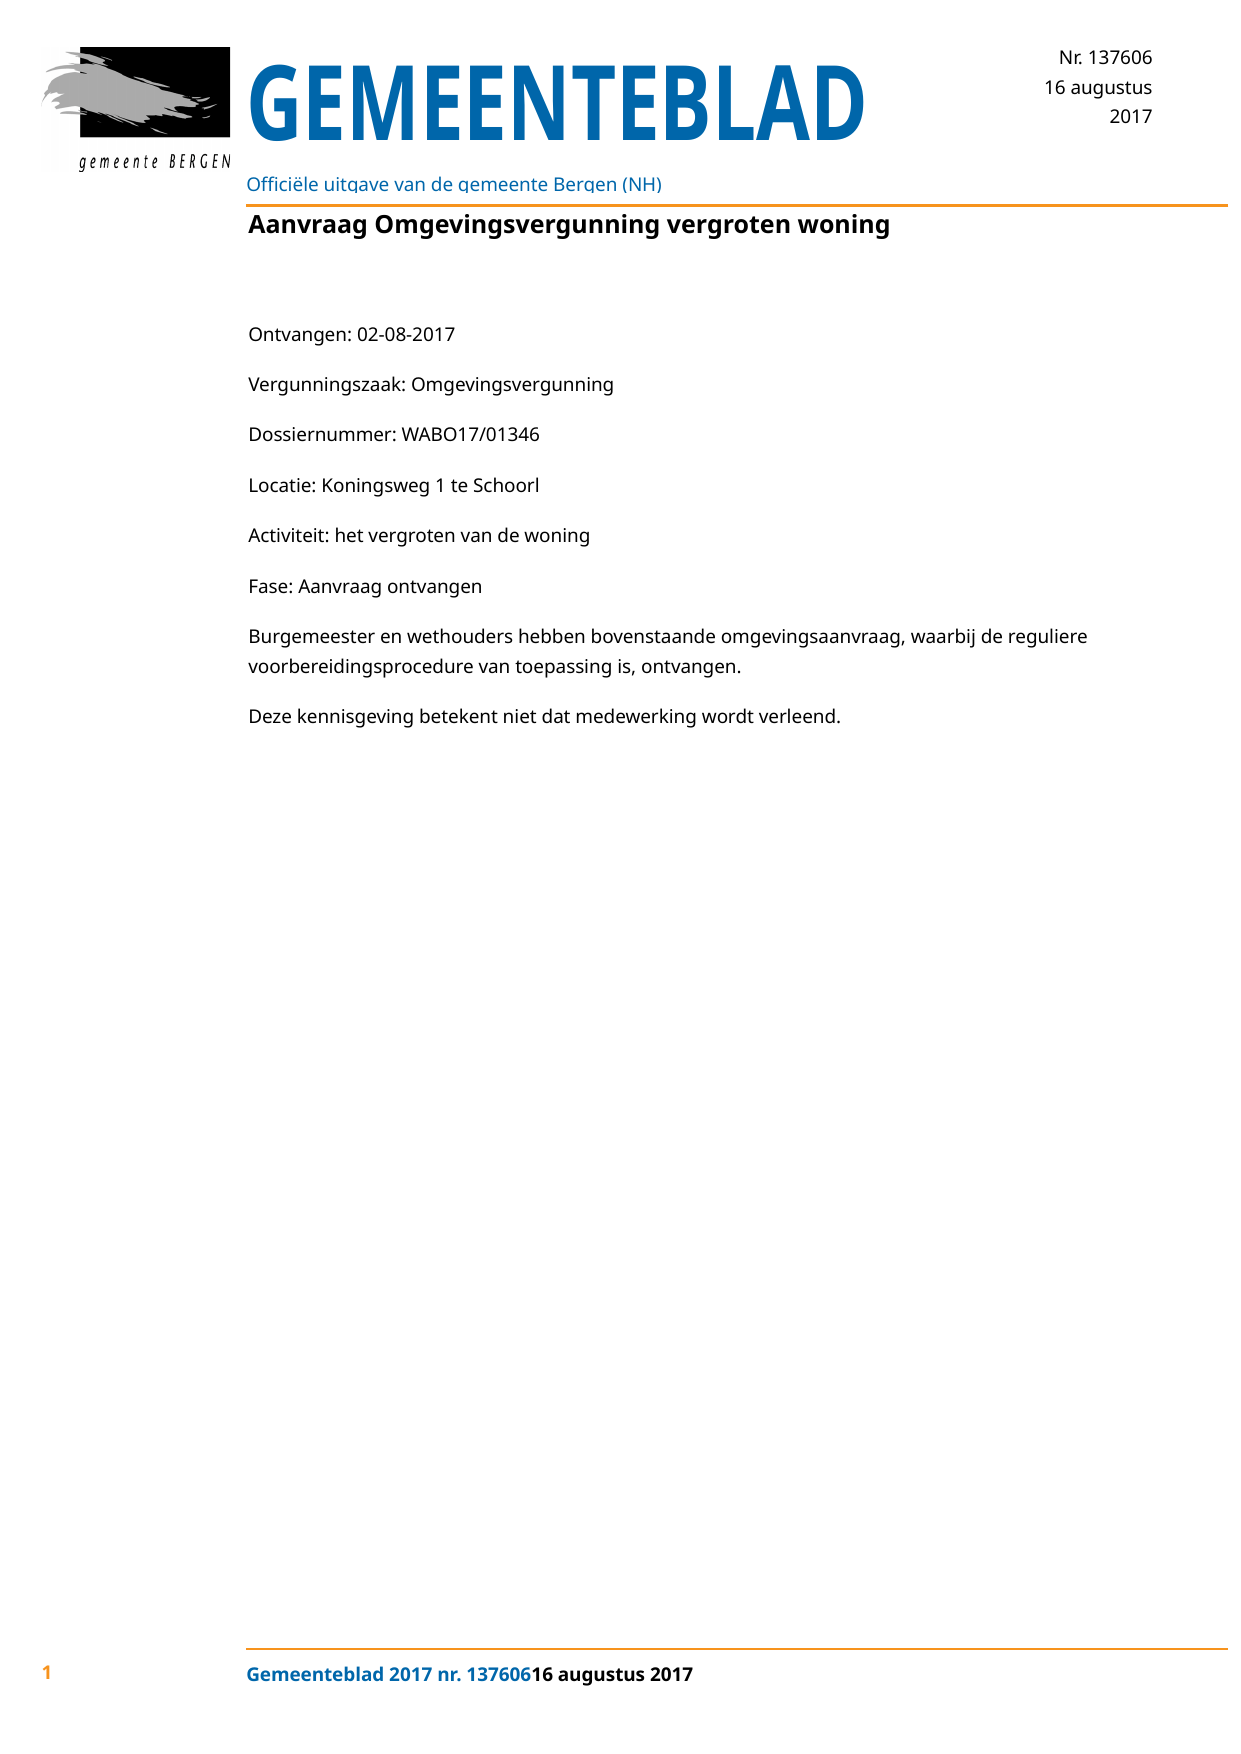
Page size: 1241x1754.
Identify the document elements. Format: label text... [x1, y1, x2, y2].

text Aanvraag Omgevingsvergunning vergroten woning [248, 207, 1152, 241]
text Vergunningszaak: Omgevingsvergunning [248, 371, 1152, 397]
text Activiteit: het vergroten van de woning [248, 522, 1152, 548]
text Locatie: Koningsweg 1 te Schoorl [248, 472, 1152, 498]
text Burgemeester en wethouders hebben bovenstaande omgevingsaanvraag, waarbij de reguliere voorbereidingsprocedure van toepassing is, ontvangen. [248, 623, 1152, 678]
text Deze kennisgeving betekent niet dat medewerking wordt verleend. [248, 703, 1152, 729]
text Dossiernummer: WABO17/01346 [248, 422, 1152, 447]
picture [41, 47, 231, 172]
text Fase: Aanvraag ontvangen [248, 573, 1152, 598]
text Ontvangen: 02-08-2017 [248, 321, 1152, 346]
